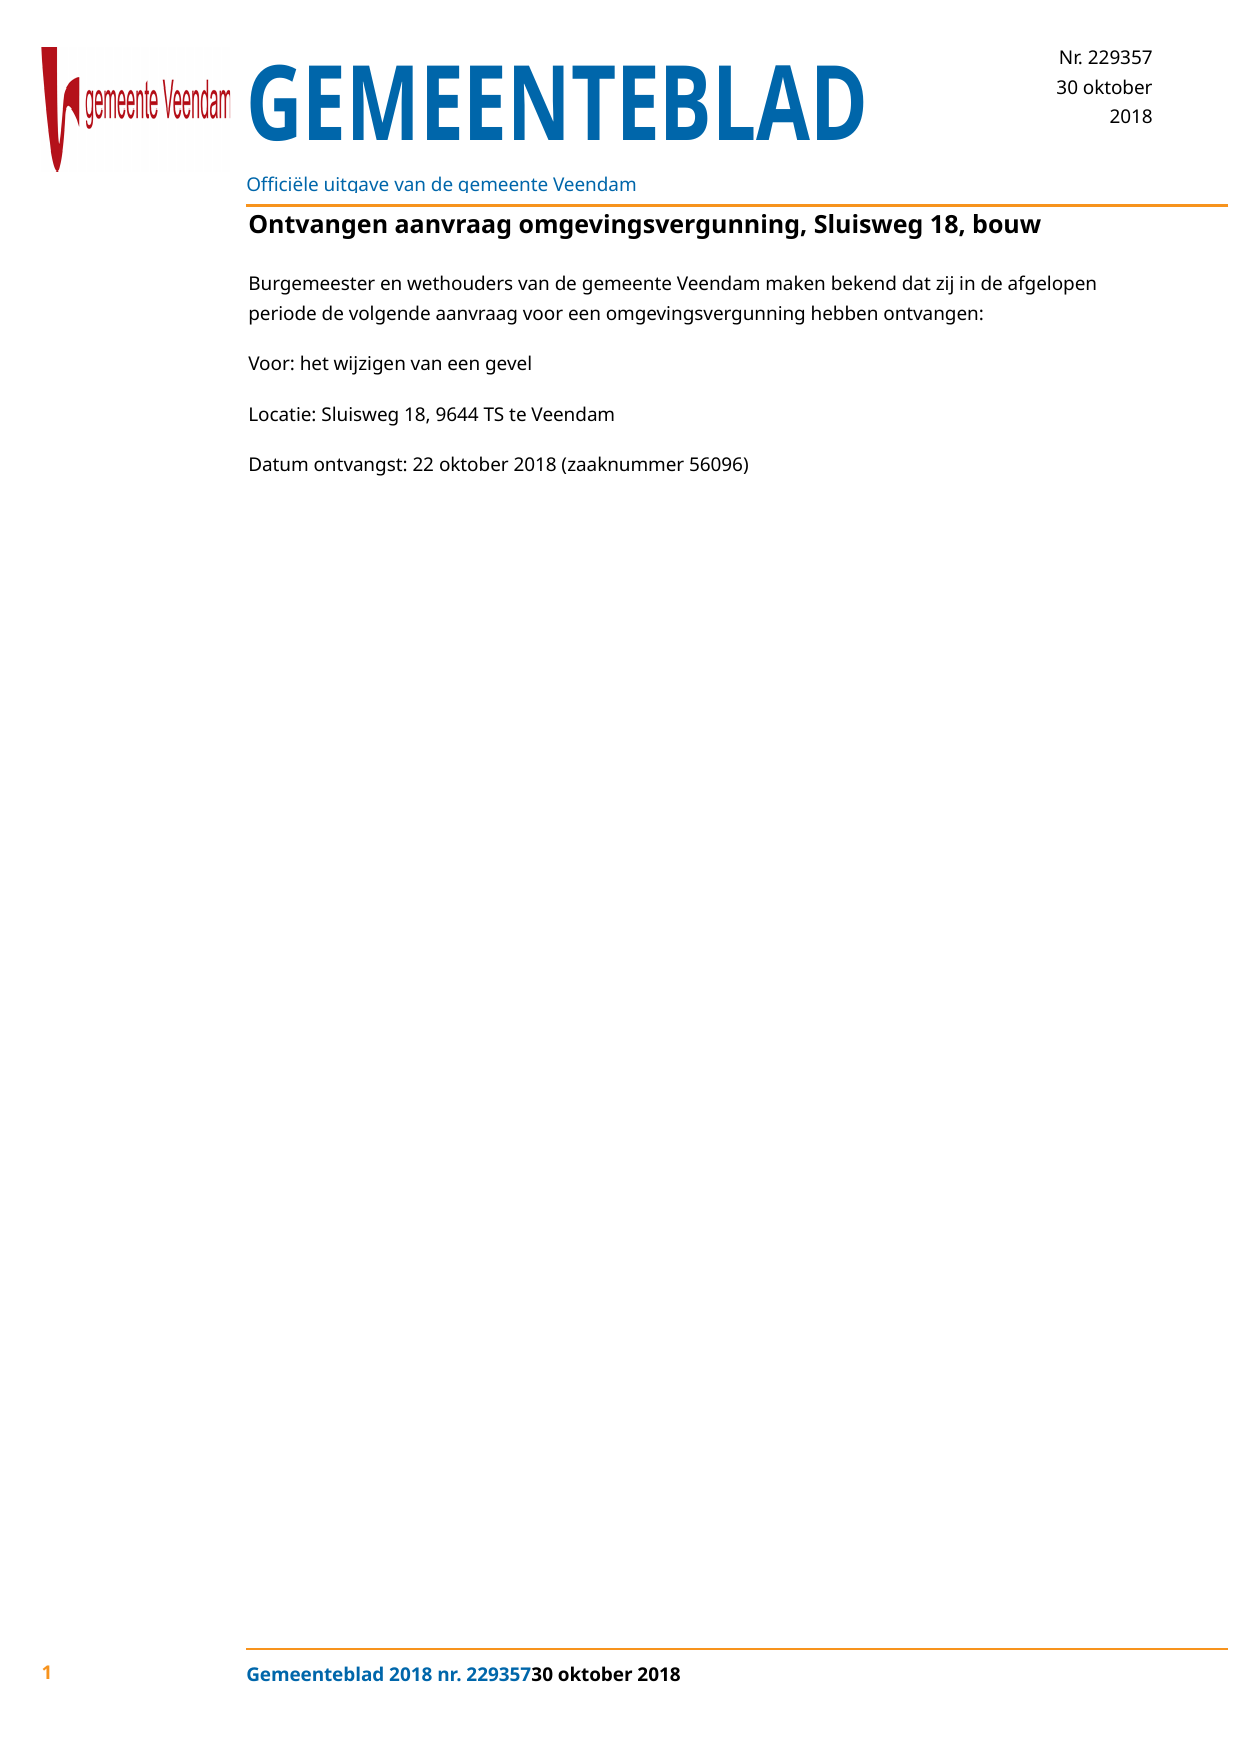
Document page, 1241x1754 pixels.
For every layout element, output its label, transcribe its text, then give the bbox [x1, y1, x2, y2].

text Ontvangen aanvraag omgevingsvergunning, Sluisweg 18, bouw [248, 207, 1152, 241]
text Locatie: Sluisweg 18, 9644 TS te Veendam [248, 401, 1152, 426]
text Voor: het wijzigen van een gevel [248, 350, 1152, 376]
text Burgemeester en wethouders van de gemeente Veendam maken bekend dat zij in de afgelopen periode de volgende aanvraag voor een omgevingsvergunning hebben ontvangen: [248, 270, 1152, 326]
picture [41, 47, 231, 172]
text Datum ontvangst: 22 oktober 2018 (zaaknummer 56096) [248, 451, 1152, 477]
